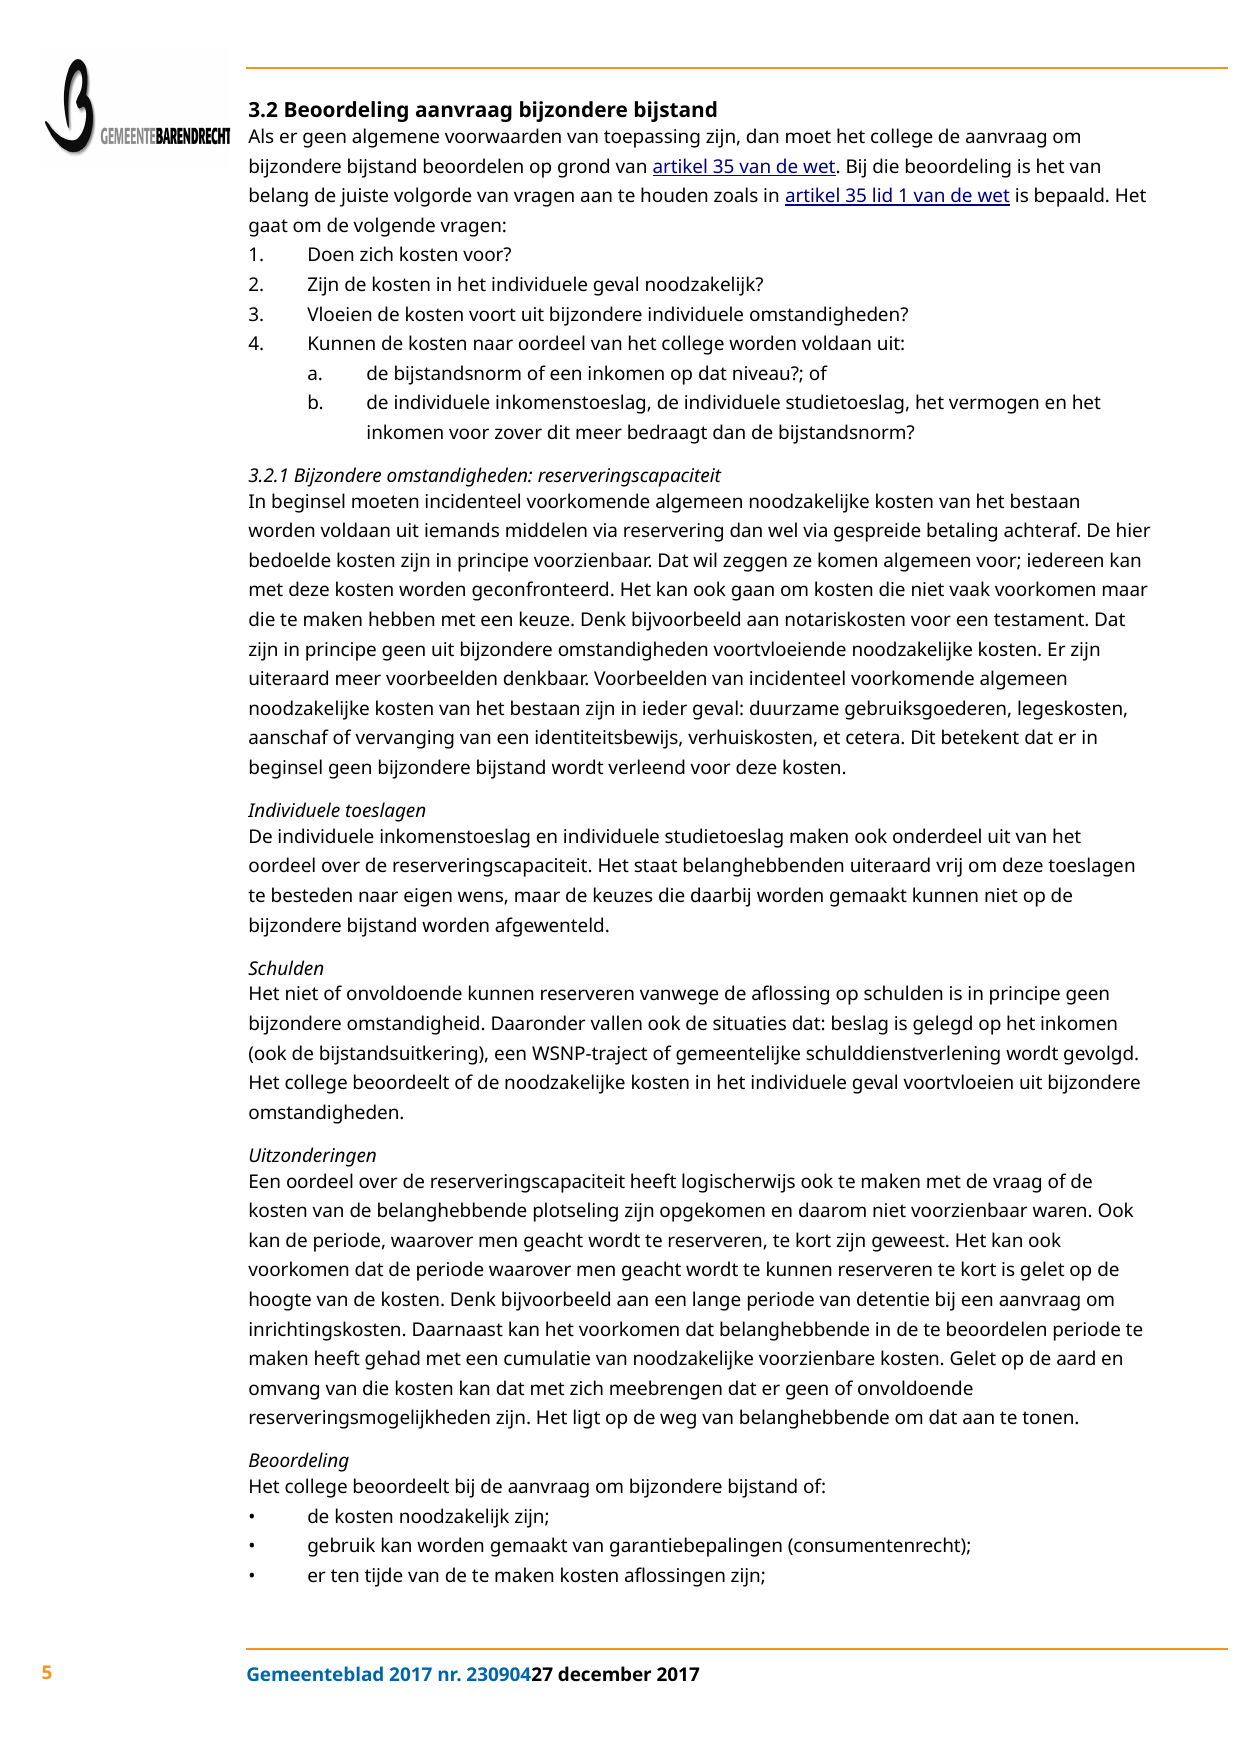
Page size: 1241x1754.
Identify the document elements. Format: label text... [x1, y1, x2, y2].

text Een oordeel over de reserveringscapaciteit heeft logischerwijs ook te maken met de vraag of de kosten van de belanghebbende plotseling zijn opgekomen en daarom niet voorzienbaar waren. Ook kan de periode, waarover men geacht wordt te reserveren, te kort zijn geweest. Het kan ook voorkomen dat de periode waarover men geacht wordt te kunnen reserveren te kort is gelet op de hoogte van de kosten. Denk bijvoorbeeld aan een lange periode van detentie bij een aanvraag om inrichtingskosten. Daarnaast kan het voorkomen dat belanghebbende in de te beoordelen periode te maken heeft gehad met een cumulatie van noodzakelijke voorzienbare kosten. Gelet op de aard en omvang van die kosten kan dat met zich meebrengen dat er geen of onvoldoende reserveringsmogelijkheden zijn. Het ligt op de weg van belanghebbende om dat aan te tonen. [248, 1168, 1152, 1430]
text Het college beoordeelt bij de aanvraag om bijzondere bijstand of: [248, 1473, 1152, 1499]
text Individuele toeslagen [248, 797, 1152, 823]
list de individuele inkomenstoeslag, de individuele studietoeslag, het vermogen en het inkomen voor zover dit meer bedraagt dan de bijstandsnorm? [307, 389, 1152, 445]
list Vloeien de kosten voort uit bijzondere individuele omstandigheden? [248, 301, 1152, 326]
list Zijn de kosten in het individuele geval noodzakelijk? [248, 271, 1152, 297]
list Doen zich kosten voor? [248, 242, 1152, 267]
text Als er geen algemene voorwaarden van toepassing zijn, dan moet het college de aanvraag om bijzondere bijstand beoordelen op grond van artikel 35 van de wet. Bij die beoordeling is het van belang de juiste volgorde van vragen aan te houden zoals in artikel 35 lid 1 van de wet is bepaald. Het gaat om de volgende vragen: [248, 123, 1152, 238]
text 3.2 Beoordeling aanvraag bijzondere bijstand [248, 95, 1152, 123]
text Schulden [248, 955, 1152, 981]
list de bijstandsnorm of een inkomen op dat niveau?; of [307, 360, 1152, 386]
text Beoordeling [248, 1448, 1152, 1473]
list er ten tijde van de te maken kosten aflossingen zijn; [248, 1562, 1152, 1588]
text De individuele inkomenstoeslag en individuele studietoeslag maken ook onderdeel uit van het oordeel over de reserveringscapaciteit. Het staat belanghebbenden uiteraard vrij om deze toeslagen te besteden naar eigen wens, maar de keuzes die daarbij worden gemaakt kunnen niet op de bijzondere bijstand worden afgewenteld. [248, 823, 1152, 937]
picture [41, 47, 231, 172]
text Uitzonderingen [248, 1142, 1152, 1168]
text In beginsel moeten incidenteel voorkomende algemeen noodzakelijke kosten van het bestaan worden voldaan uit iemands middelen via reservering dan wel via gespreide betaling achteraf. De hier bedoelde kosten zijn in principe voorzienbaar. Dat wil zeggen ze komen algemeen voor; iedereen kan met deze kosten worden geconfronteerd. Het kan ook gaan om kosten die niet vaak voorkomen maar die te maken hebben met een keuze. Denk bijvoorbeeld aan notariskosten voor een testament. Dat zijn in principe geen uit bijzondere omstandigheden voortvloeiende noodzakelijke kosten. Er zijn uiteraard meer voorbeelden denkbaar. Voorbeelden van incidenteel voorkomende algemeen noodzakelijke kosten van het bestaan zijn in ieder geval: duurzame gebruiksgoederen, legeskosten, aanschaf of vervanging van een identiteitsbewijs, verhuiskosten, et cetera. Dit betekent dat er in beginsel geen bijzondere bijstand wordt verleend voor deze kosten. [248, 488, 1152, 780]
list gebruik kan worden gemaakt van garantiebepalingen (consumentenrecht); [248, 1532, 1152, 1558]
list de kosten noodzakelijk zijn; [248, 1503, 1152, 1529]
text Het niet of onvoldoende kunnen reserveren vanwege de aflossing op schulden is in principe geen bijzondere omstandigheid. Daaronder vallen ook de situaties dat: beslag is gelegd op het inkomen (ook de bijstandsuitkering), een WSNP-traject of gemeentelijke schulddienstverlening wordt gevolgd. Het college beoordeelt of de noodzakelijke kosten in het individuele geval voortvloeien uit bijzondere omstandigheden. [248, 981, 1152, 1125]
text 3.2.1 Bijzondere omstandigheden: reserveringscapaciteit [248, 462, 1152, 488]
list Kunnen de kosten naar oordeel van het college worden voldaan uit: [248, 330, 1152, 356]
